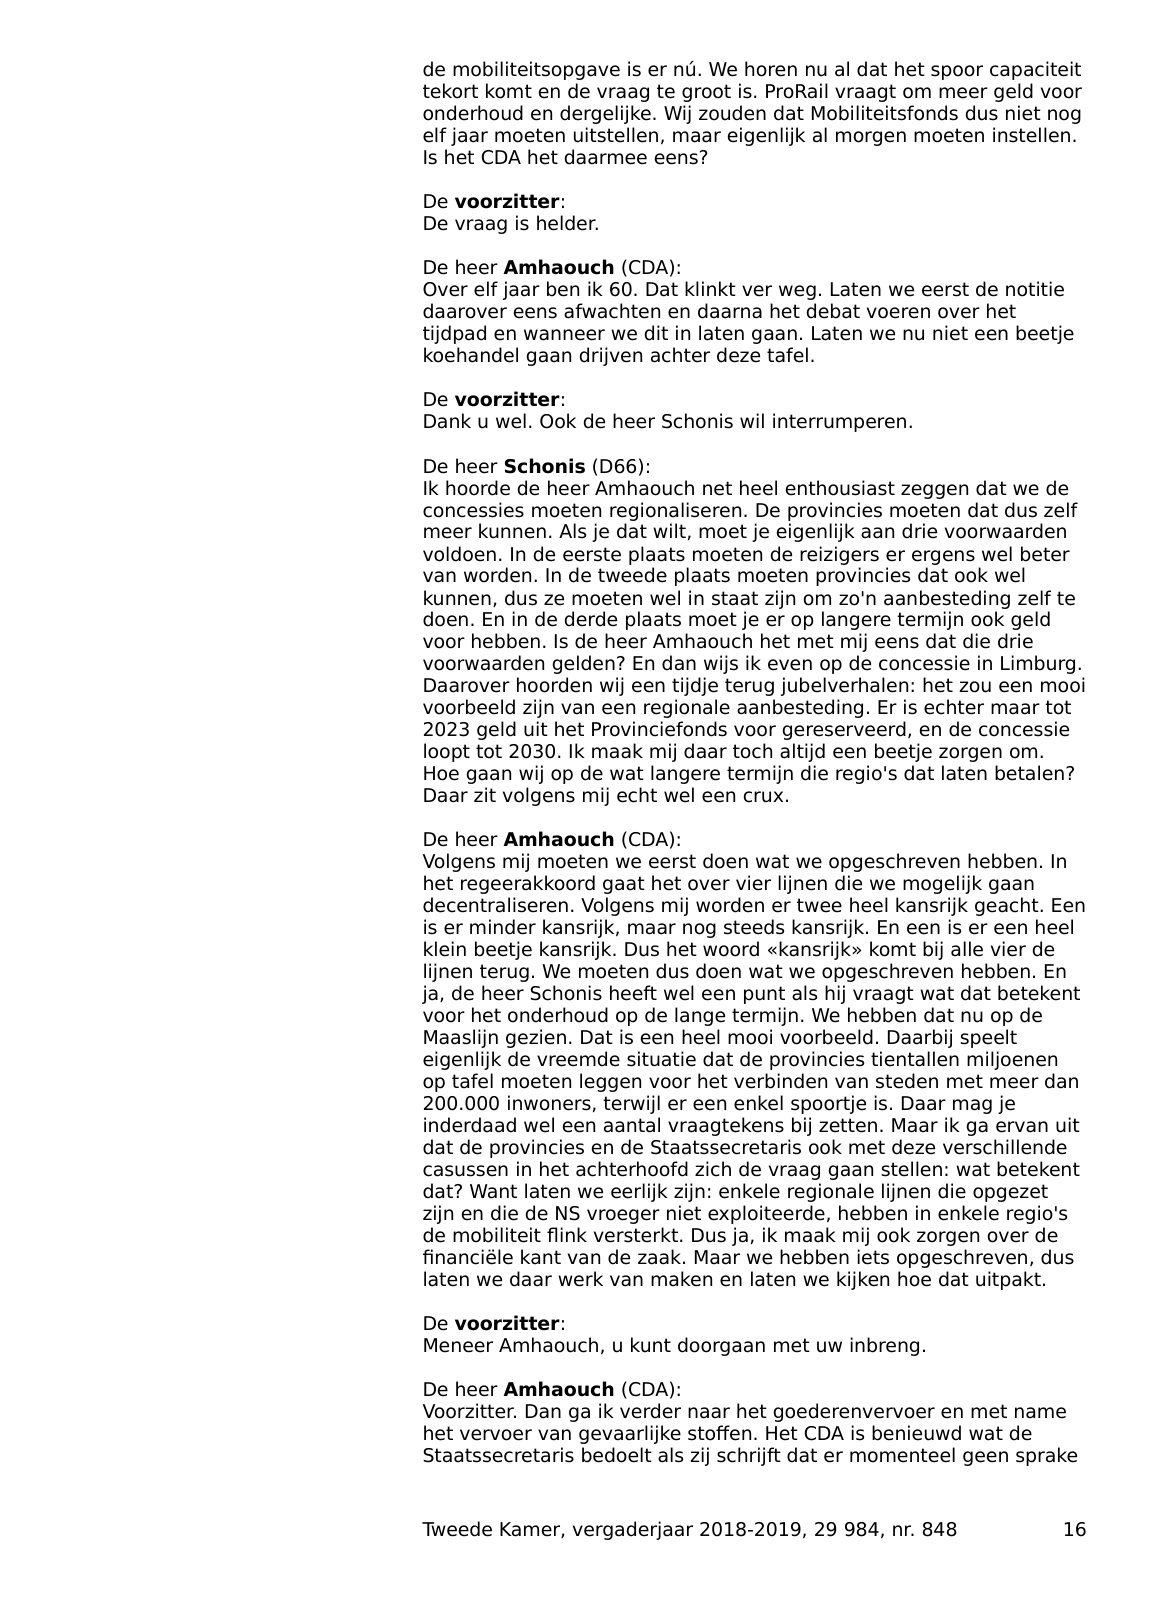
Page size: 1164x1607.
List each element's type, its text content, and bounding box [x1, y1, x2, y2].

text Over elf jaar ben ik 60. Dat klinkt ver weg. Laten we eerst de notitie daarover eens afwachten en daarna het debat voeren over het tijdpad en wanneer we dit in laten gaan. Laten we nu niet een beetje koehandel gaan drijven achter deze tafel. [422, 279, 1087, 367]
text Meneer Amhaouch, u kunt doorgaan met uw inbreng. [422, 1335, 1087, 1357]
text Dank u wel. Ook de heer Schonis wil interrumperen. [422, 411, 1087, 433]
text Voorzitter. Dan ga ik verder naar het goederenvervoer en met name het vervoer van gevaarlijke stoffen. Het CDA is benieuwd wat de Staatssecretaris bedoelt als zij schrijft dat er momenteel geen sprake [422, 1401, 1087, 1467]
text De heer Amhaouch (CDA): [422, 257, 1087, 279]
text Ik hoorde de heer Amhaouch net heel enthousiast zeggen dat we de concessies moeten regionaliseren. De provincies moeten dat dus zelf meer kunnen. Als je dat wilt, moet je eigenlijk aan drie voorwaarden voldoen. In de eerste plaats moeten de reizigers er ergens wel beter van worden. In de tweede plaats moeten provincies dat ook wel kunnen, dus ze moeten wel in staat zijn om zo'n aanbesteding zelf te doen. En in de derde plaats moet je er op langere termijn ook geld voor hebben. Is de heer Amhaouch het met mij eens dat die drie voorwaarden gelden? En dan wijs ik even op de concessie in Limburg. Daarover hoorden wij een tijdje terug jubelverhalen: het zou een mooi voorbeeld zijn van een regionale aanbesteding. Er is echter maar tot 2023 geld uit het Provinciefonds voor gereserveerd, en de concessie loopt tot 2030. Ik maak mij daar toch altijd een beetje zorgen om. Hoe gaan wij op de wat langere termijn die regio's dat laten betalen? Daar zit volgens mij echt wel een crux. [422, 477, 1087, 807]
text De voorzitter: [422, 1313, 1087, 1335]
text de mobiliteitsopgave is er nú. We horen nu al dat het spoor capaciteit tekort komt en de vraag te groot is. ProRail vraagt om meer geld voor onderhoud en dergelijke. Wij zouden dat Mobiliteitsfonds dus niet nog elf jaar moeten uitstellen, maar eigenlijk al morgen moeten instellen. Is het CDA het daarmee eens? [422, 59, 1087, 169]
text De voorzitter: [422, 389, 1087, 411]
text De voorzitter: [422, 191, 1087, 213]
text De vraag is helder. [422, 213, 1087, 235]
text De heer Amhaouch (CDA): [422, 1379, 1087, 1401]
text De heer Schonis (D66): [422, 456, 1087, 477]
text De heer Amhaouch (CDA): [422, 829, 1087, 851]
text Volgens mij moeten we eerst doen wat we opgeschreven hebben. In het regeerakkoord gaat het over vier lijnen die we mogelijk gaan decentraliseren. Volgens mij worden er twee heel kansrijk geacht. Een is er minder kansrijk, maar nog steeds kansrijk. En een is er een heel klein beetje kansrijk. Dus het woord «kansrijk» komt bij alle vier de lijnen terug. We moeten dus doen wat we opgeschreven hebben. En ja, de heer Schonis heeft wel een punt als hij vraagt wat dat betekent voor het onderhoud op de lange termijn. We hebben dat nu op de Maaslijn gezien. Dat is een heel mooi voorbeeld. Daarbij speelt eigenlijk de vreemde situatie dat de provincies tientallen miljoenen op tafel moeten leggen voor het verbinden van steden met meer dan 200.000 inwoners, terwijl er een enkel spoortje is. Daar mag je inderdaad wel een aantal vraagtekens bij zetten. Maar ik ga ervan uit dat de provincies en de Staatssecretaris ook met deze verschillende casussen in het achterhoofd zich de vraag gaan stellen: wat betekent dat? Want laten we eerlijk zijn: enkele regionale lijnen die opgezet zijn en die de NS vroeger niet exploiteerde, hebben in enkele regio's de mobiliteit flink versterkt. Dus ja, ik maak mij ook zorgen over de financiële kant van de zaak. Maar we hebben iets opgeschreven, dus laten we daar werk van maken en laten we kijken hoe dat uitpakt. [422, 851, 1087, 1291]
